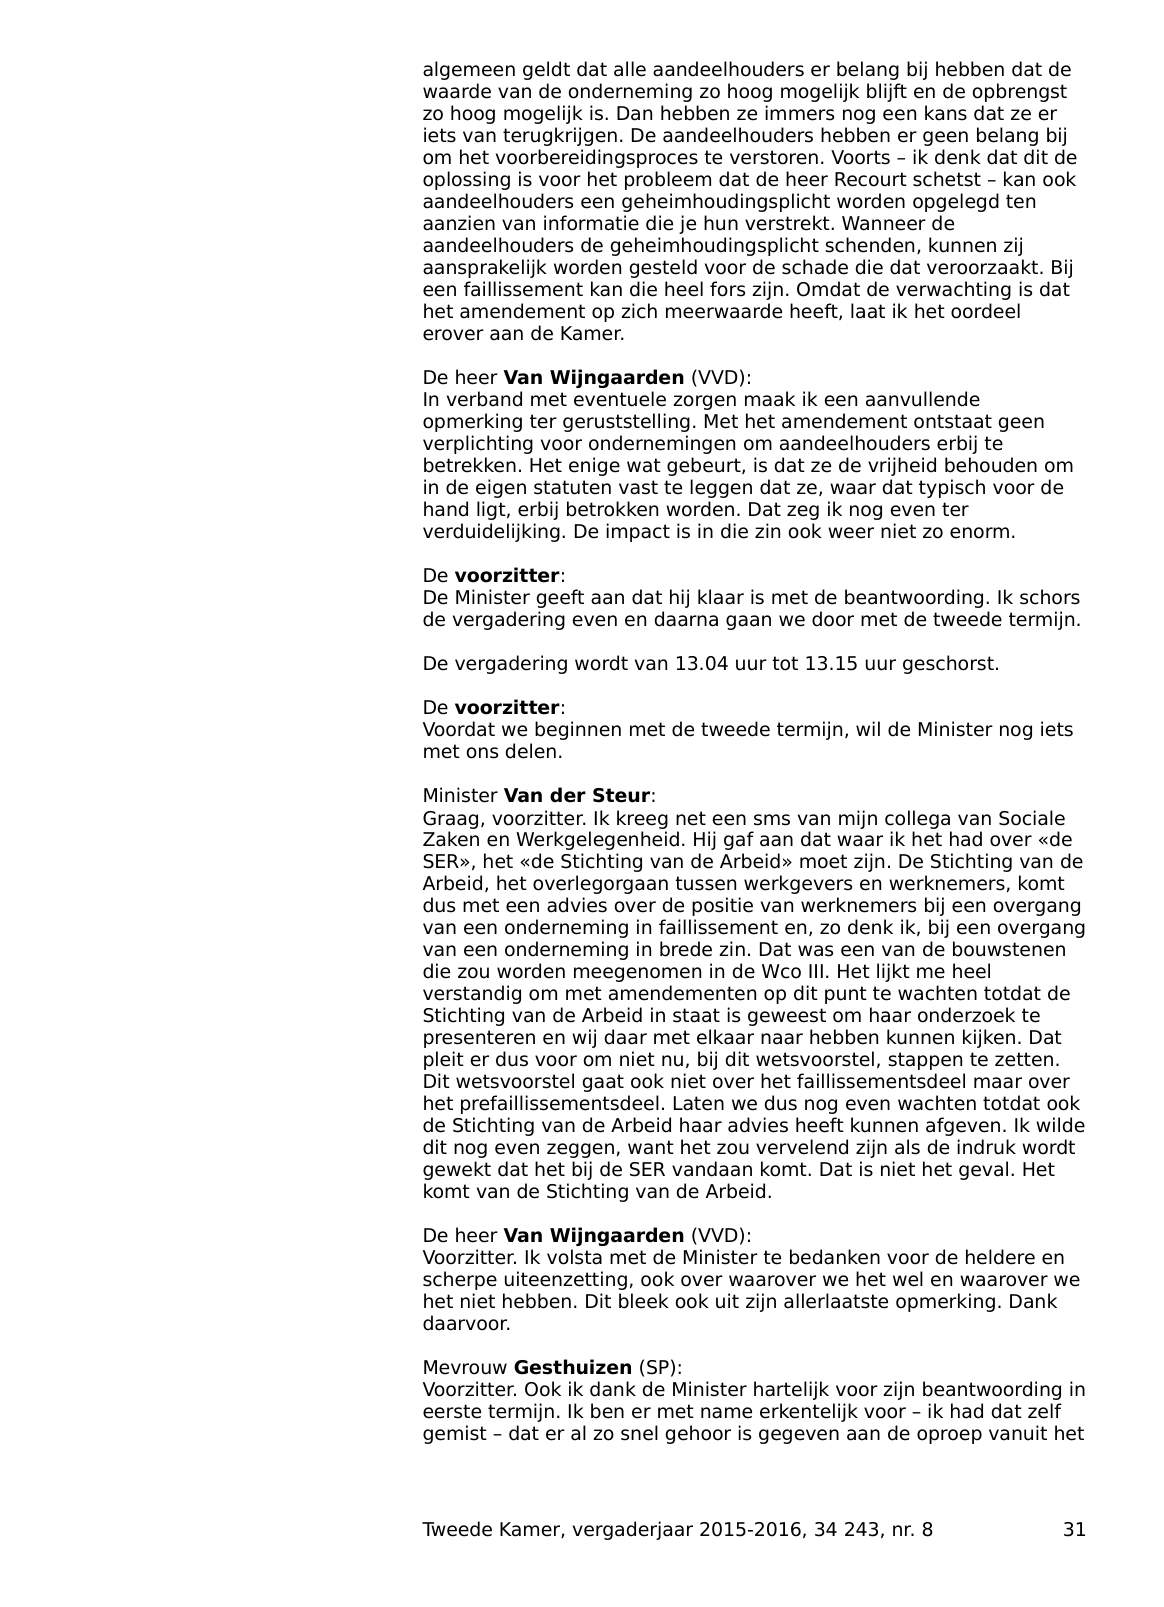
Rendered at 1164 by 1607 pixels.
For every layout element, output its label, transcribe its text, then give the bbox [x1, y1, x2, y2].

text De voorzitter: [422, 565, 1087, 587]
text De heer Van Wijngaarden (VVD): [422, 1225, 1087, 1247]
text algemeen geldt dat alle aandeelhouders er belang bij hebben dat de waarde van de onderneming zo hoog mogelijk blijft en de opbrengst zo hoog mogelijk is. Dan hebben ze immers nog een kans dat ze er iets van terugkrijgen. De aandeelhouders hebben er geen belang bij om het voorbereidingsproces te verstoren. Voorts – ik denk dat dit de oplossing is voor het probleem dat de heer Recourt schetst – kan ook aandeelhouders een geheimhoudingsplicht worden opgelegd ten aanzien van informatie die je hun verstrekt. Wanneer de aandeelhouders de geheimhoudingsplicht schenden, kunnen zij aansprakelijk worden gesteld voor de schade die dat veroorzaakt. Bij een faillissement kan die heel fors zijn. Omdat de verwachting is dat het amendement op zich meerwaarde heeft, laat ik het oordeel erover aan de Kamer. [422, 59, 1087, 345]
text De vergadering wordt van 13.04 uur tot 13.15 uur geschorst. [422, 653, 1087, 675]
text Minister Van der Steur: [422, 785, 1087, 807]
text Mevrouw Gesthuizen (SP): [422, 1357, 1087, 1379]
text De Minister geeft aan dat hij klaar is met de beantwoording. Ik schors de vergadering even en daarna gaan we door met de tweede termijn. [422, 587, 1087, 631]
text Voorzitter. Ook ik dank de Minister hartelijk voor zijn beantwoording in eerste termijn. Ik ben er met name erkentelijk voor – ik had dat zelf gemist – dat er al zo snel gehoor is gegeven aan de oproep vanuit het [422, 1379, 1087, 1445]
text De voorzitter: [422, 697, 1087, 719]
text Voordat we beginnen met de tweede termijn, wil de Minister nog iets met ons delen. [422, 719, 1087, 763]
text De heer Van Wijngaarden (VVD): [422, 367, 1087, 389]
text Graag, voorzitter. Ik kreeg net een sms van mijn collega van Sociale Zaken en Werkgelegenheid. Hij gaf aan dat waar ik het had over «de SER», het «de Stichting van de Arbeid» moet zijn. De Stichting van de Arbeid, het overlegorgaan tussen werkgevers en werknemers, komt dus met een advies over de positie van werknemers bij een overgang van een onderneming in faillissement en, zo denk ik, bij een overgang van een onderneming in brede zin. Dat was een van de bouwstenen die zou worden meegenomen in de Wco III. Het lijkt me heel verstandig om met amendementen op dit punt te wachten totdat de Stichting van de Arbeid in staat is geweest om haar onderzoek te presenteren en wij daar met elkaar naar hebben kunnen kijken. Dat pleit er dus voor om niet nu, bij dit wetsvoorstel, stappen te zetten. Dit wetsvoorstel gaat ook niet over het faillissementsdeel maar over het prefaillissementsdeel. Laten we dus nog even wachten totdat ook de Stichting van de Arbeid haar advies heeft kunnen afgeven. Ik wilde dit nog even zeggen, want het zou vervelend zijn als de indruk wordt gewekt dat het bij de SER vandaan komt. Dat is niet het geval. Het komt van de Stichting van de Arbeid. [422, 807, 1087, 1203]
text Voorzitter. Ik volsta met de Minister te bedanken voor de heldere en scherpe uiteenzetting, ook over waarover we het wel en waarover we het niet hebben. Dit bleek ook uit zijn allerlaatste opmerking. Dank daarvoor. [422, 1247, 1087, 1335]
text In verband met eventuele zorgen maak ik een aanvullende opmerking ter geruststelling. Met het amendement ontstaat geen verplichting voor ondernemingen om aandeelhouders erbij te betrekken. Het enige wat gebeurt, is dat ze de vrijheid behouden om in de eigen statuten vast te leggen dat ze, waar dat typisch voor de hand ligt, erbij betrokken worden. Dat zeg ik nog even ter verduidelijking. De impact is in die zin ook weer niet zo enorm. [422, 389, 1087, 543]
